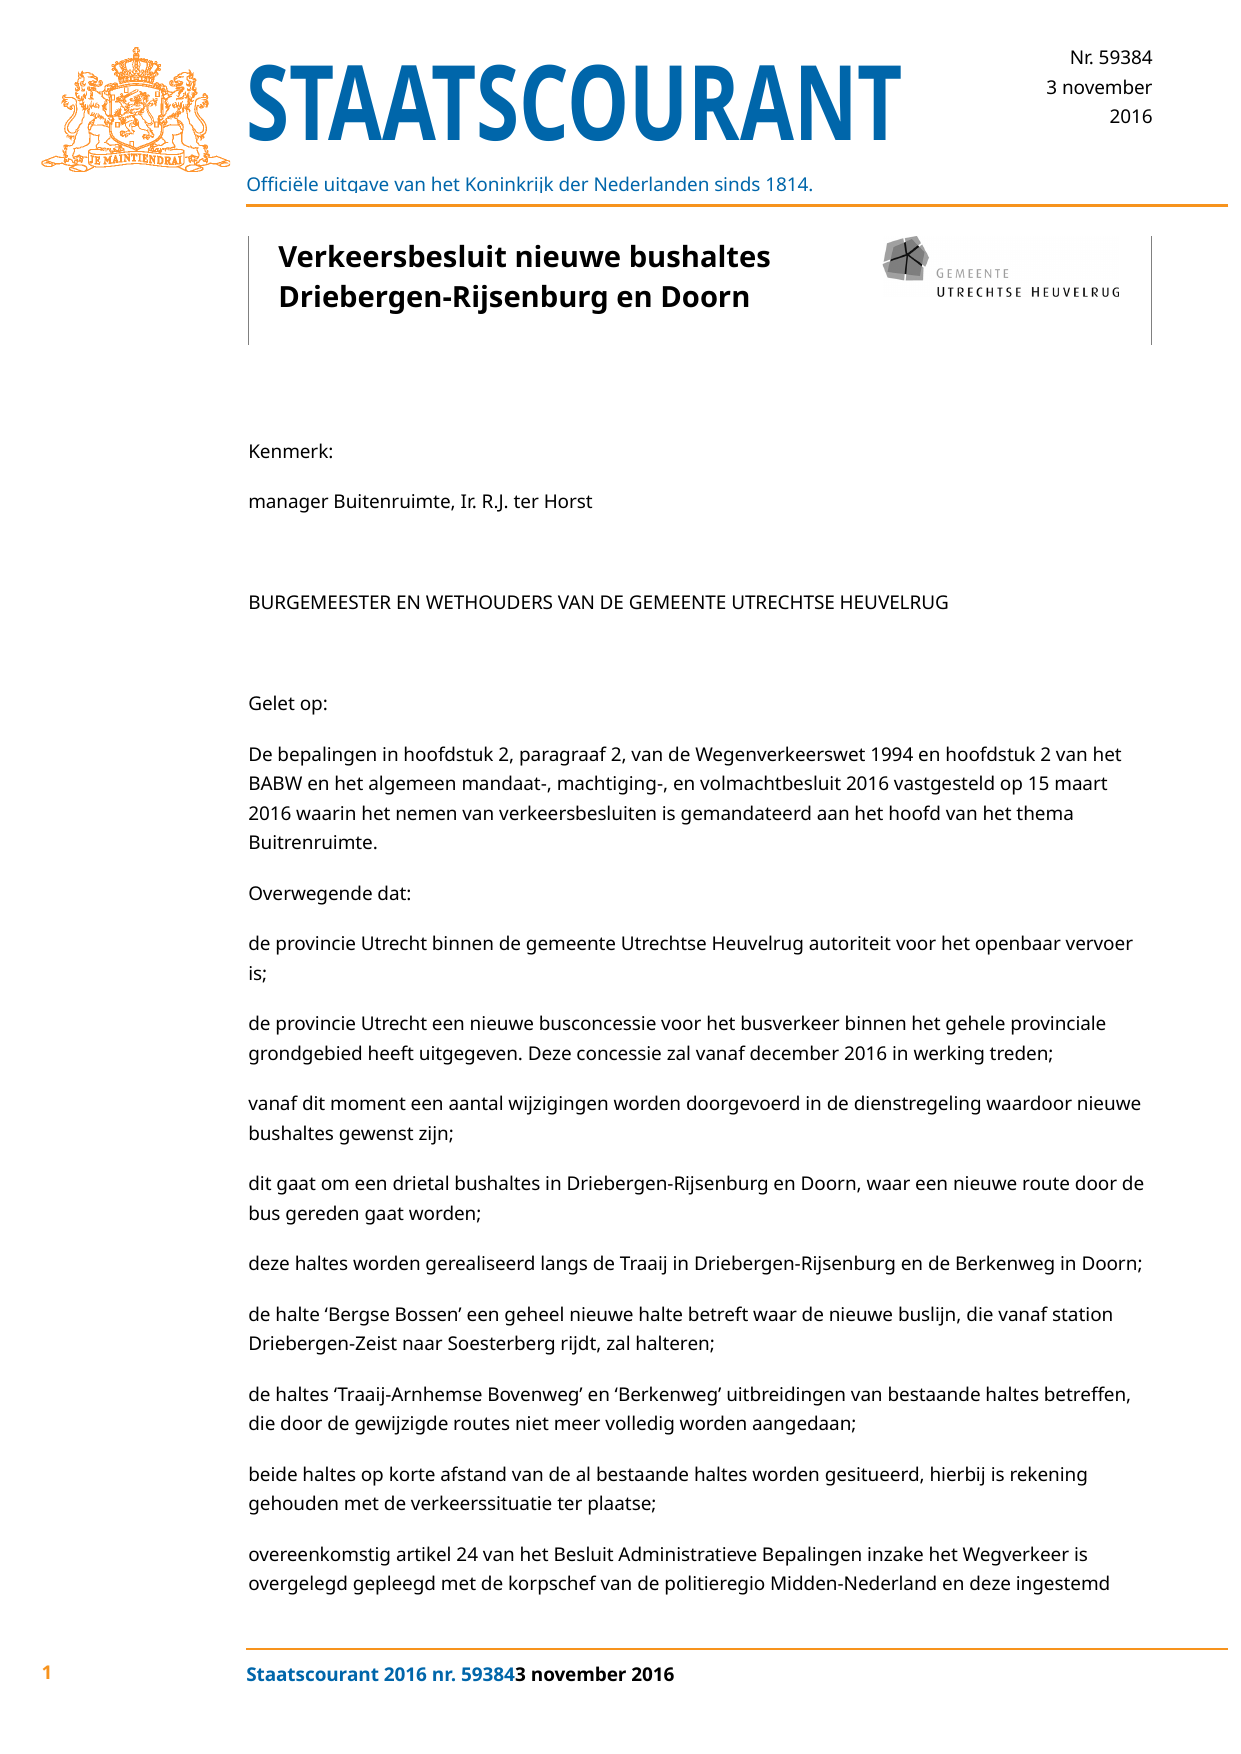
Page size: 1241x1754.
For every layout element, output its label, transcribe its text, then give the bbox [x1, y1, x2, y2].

text de provincie Utrecht een nieuwe busconcessie voor het busverkeer binnen het gehele provinciale grondgebied heeft uitgegeven. Deze concessie zal vanaf december 2016 in werking treden; [248, 1010, 1152, 1066]
text beide haltes op korte afstand van de al bestaande haltes worden gesitueerd, hierbij is rekening gehouden met de verkeerssituatie ter plaatse; [248, 1461, 1152, 1516]
text de halte ‘Bergse Bossen’ een geheel nieuwe halte betreft waar de nieuwe buslijn, die vanaf station Driebergen-Zeist naar Soesterberg rijdt, zal halteren; [248, 1301, 1152, 1356]
table_header [850, 236, 1151, 345]
text Overwegende dat: [248, 880, 1152, 906]
picture [41, 47, 231, 172]
text Gelet op: [248, 690, 1152, 716]
text deze haltes worden gerealiseerd langs de Traaij in Driebergen-Rijsenburg en de Berkenweg in Doorn; [248, 1250, 1152, 1276]
text overeenkomstig artikel 24 van het Besluit Administratieve Bepalingen inzake het Wegverkeer is overgelegd gepleegd met de korpschef van de politieregio Midden-Nederland en deze ingestemd [248, 1541, 1152, 1596]
text Kenmerk: [248, 438, 1152, 464]
picture [882, 236, 1119, 297]
text de provincie Utrecht binnen de gemeente Utrechtse Heuvelrug autoriteit voor het openbaar vervoer is; [248, 930, 1152, 986]
text vanaf dit moment een aantal wijzigingen worden doorgevoerd in de dienstregeling waardoor nieuwe bushaltes gewenst zijn; [248, 1090, 1152, 1146]
text dit gaat om een drietal bushaltes in Driebergen-Rijsenburg en Doorn, waar een nieuwe route door de bus gereden gaat worden; [248, 1170, 1152, 1226]
table_header Verkeersbesluit nieuwe bushaltes Driebergen-Rijsenburg en Doorn [249, 236, 850, 345]
text BURGEMEESTER EN WETHOUDERS VAN DE GEMEENTE UTRECHTSE HEUVELRUG [248, 589, 1152, 615]
text manager Buitenruimte, Ir. R.J. ter Horst [248, 489, 1152, 514]
text de haltes ‘Traaij-Arnhemse Bovenweg’ en ‘Berkenweg’ uitbreidingen van bestaande haltes betreffen, die door de gewijzigde routes niet meer volledig worden aangedaan; [248, 1381, 1152, 1436]
text De bepalingen in hoofdstuk 2, paragraaf 2, van de Wegenverkeerswet 1994 en hoofdstuk 2 van het BABW en het algemeen mandaat-, machtiging-, en volmachtbesluit 2016 vastgesteld op 15 maart 2016 waarin het nemen van verkeersbesluiten is gemandateerd aan het hoofd van het thema Buitrenruimte. [248, 741, 1152, 855]
